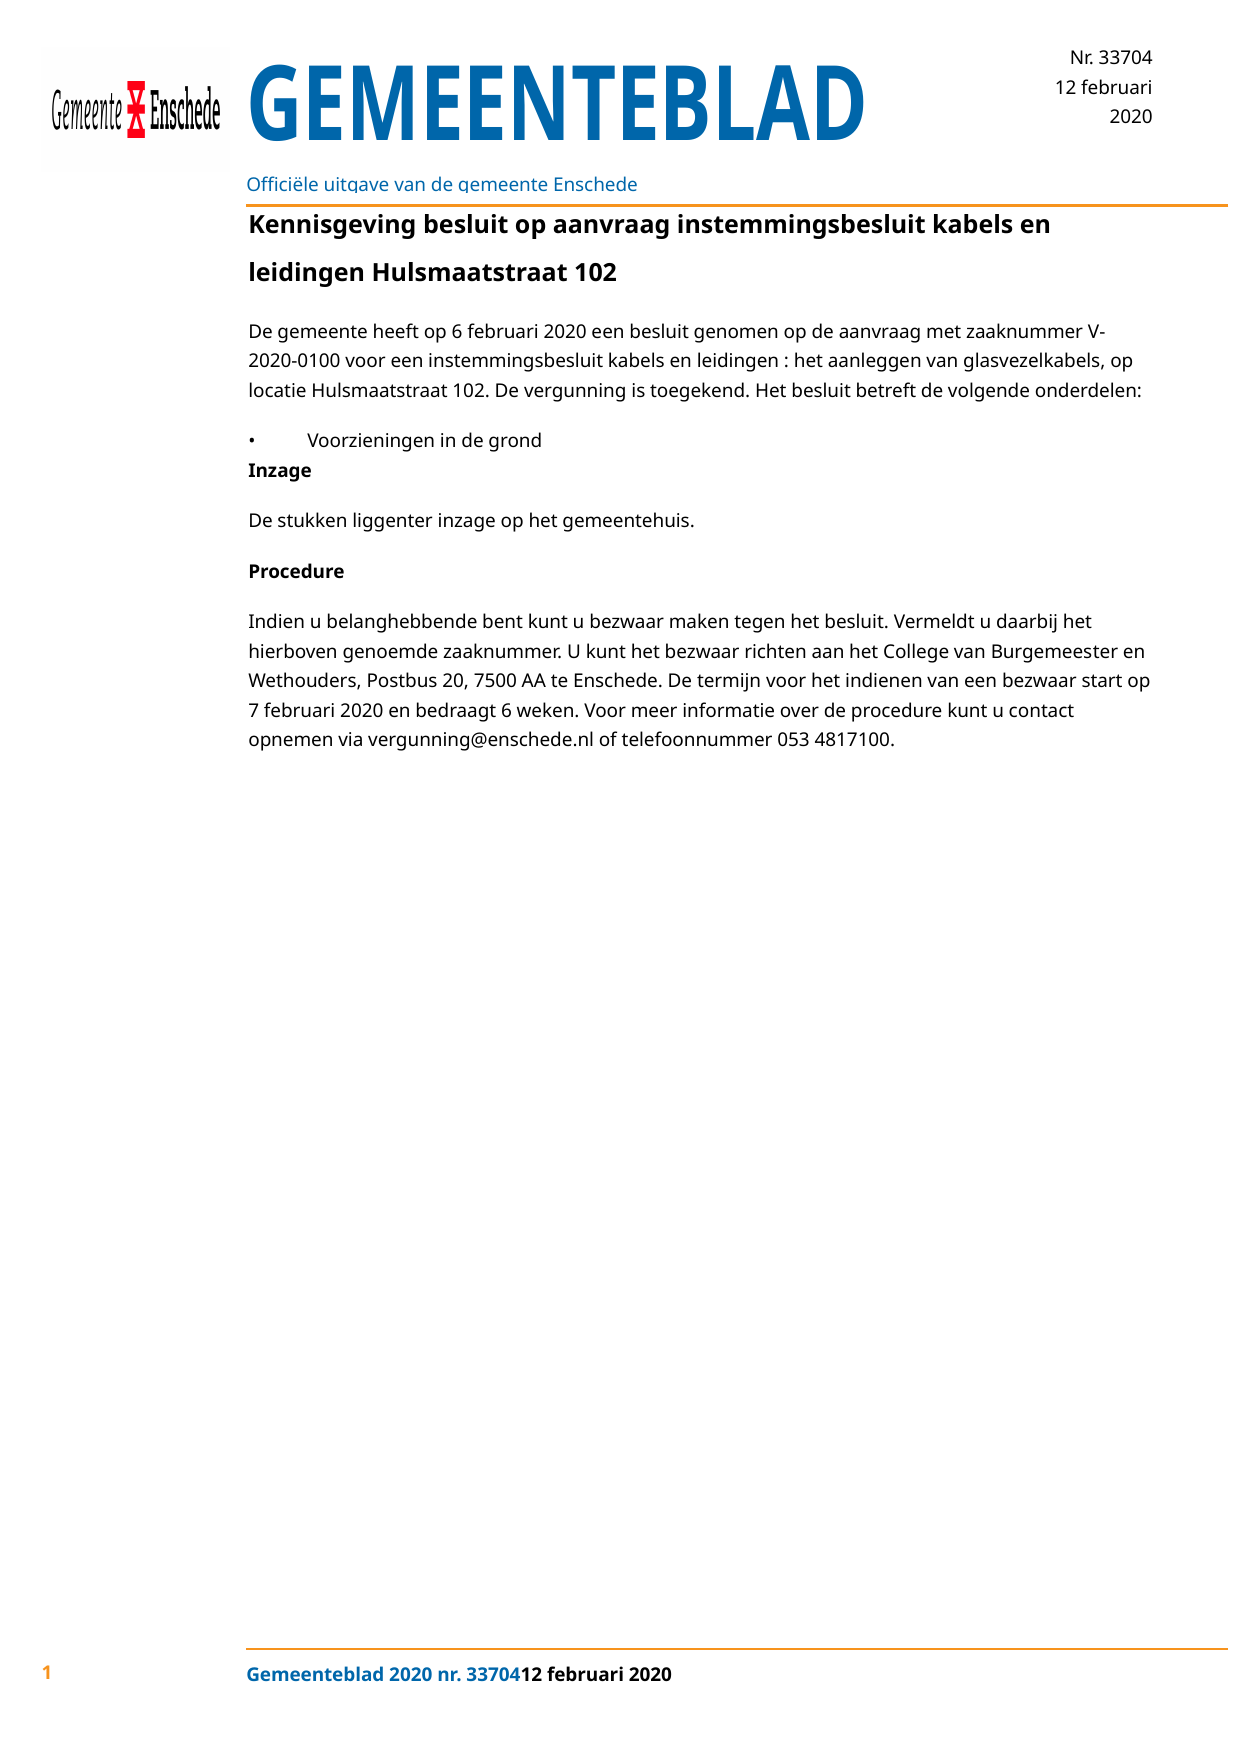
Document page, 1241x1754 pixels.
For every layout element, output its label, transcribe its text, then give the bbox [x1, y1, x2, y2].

text Inzage [248, 457, 1152, 483]
text Procedure [248, 558, 1152, 584]
list Voorzieningen in de grond [248, 427, 1152, 453]
text De gemeente heeft op 6 februari 2020 een besluit genomen op de aanvraag met zaaknummer V-2020-0100 voor een instemmingsbesluit kabels en leidingen : het aanleggen van glasvezelkabels, op locatie Hulsmaatstraat 102. De vergunning is toegekend. Het besluit betreft de volgende onderdelen: [248, 318, 1152, 403]
text Indien u belanghebbende bent kunt u bezwaar maken tegen het besluit. Vermeldt u daarbij het hierboven genoemde zaaknummer. U kunt het bezwaar richten aan het College van Burgemees­ter en Wethouders, Postbus 20, 7500 AA te Enschede. De termijn voor het indienen van een bezwaar start op 7 februari 2020 en bedraagt 6 weken. Voor meer informatie over de procedure kunt u contact opnemen via vergunning@enschede.nl of telefoonnummer 053 4817100. [248, 608, 1152, 752]
text Kennisgeving besluit op aanvraag instemmingsbesluit kabels en leidingen Hulsmaatstraat 102 [248, 207, 1152, 288]
text De stukken liggenter inzage op het gemeentehuis. [248, 507, 1152, 533]
picture [41, 47, 231, 172]
